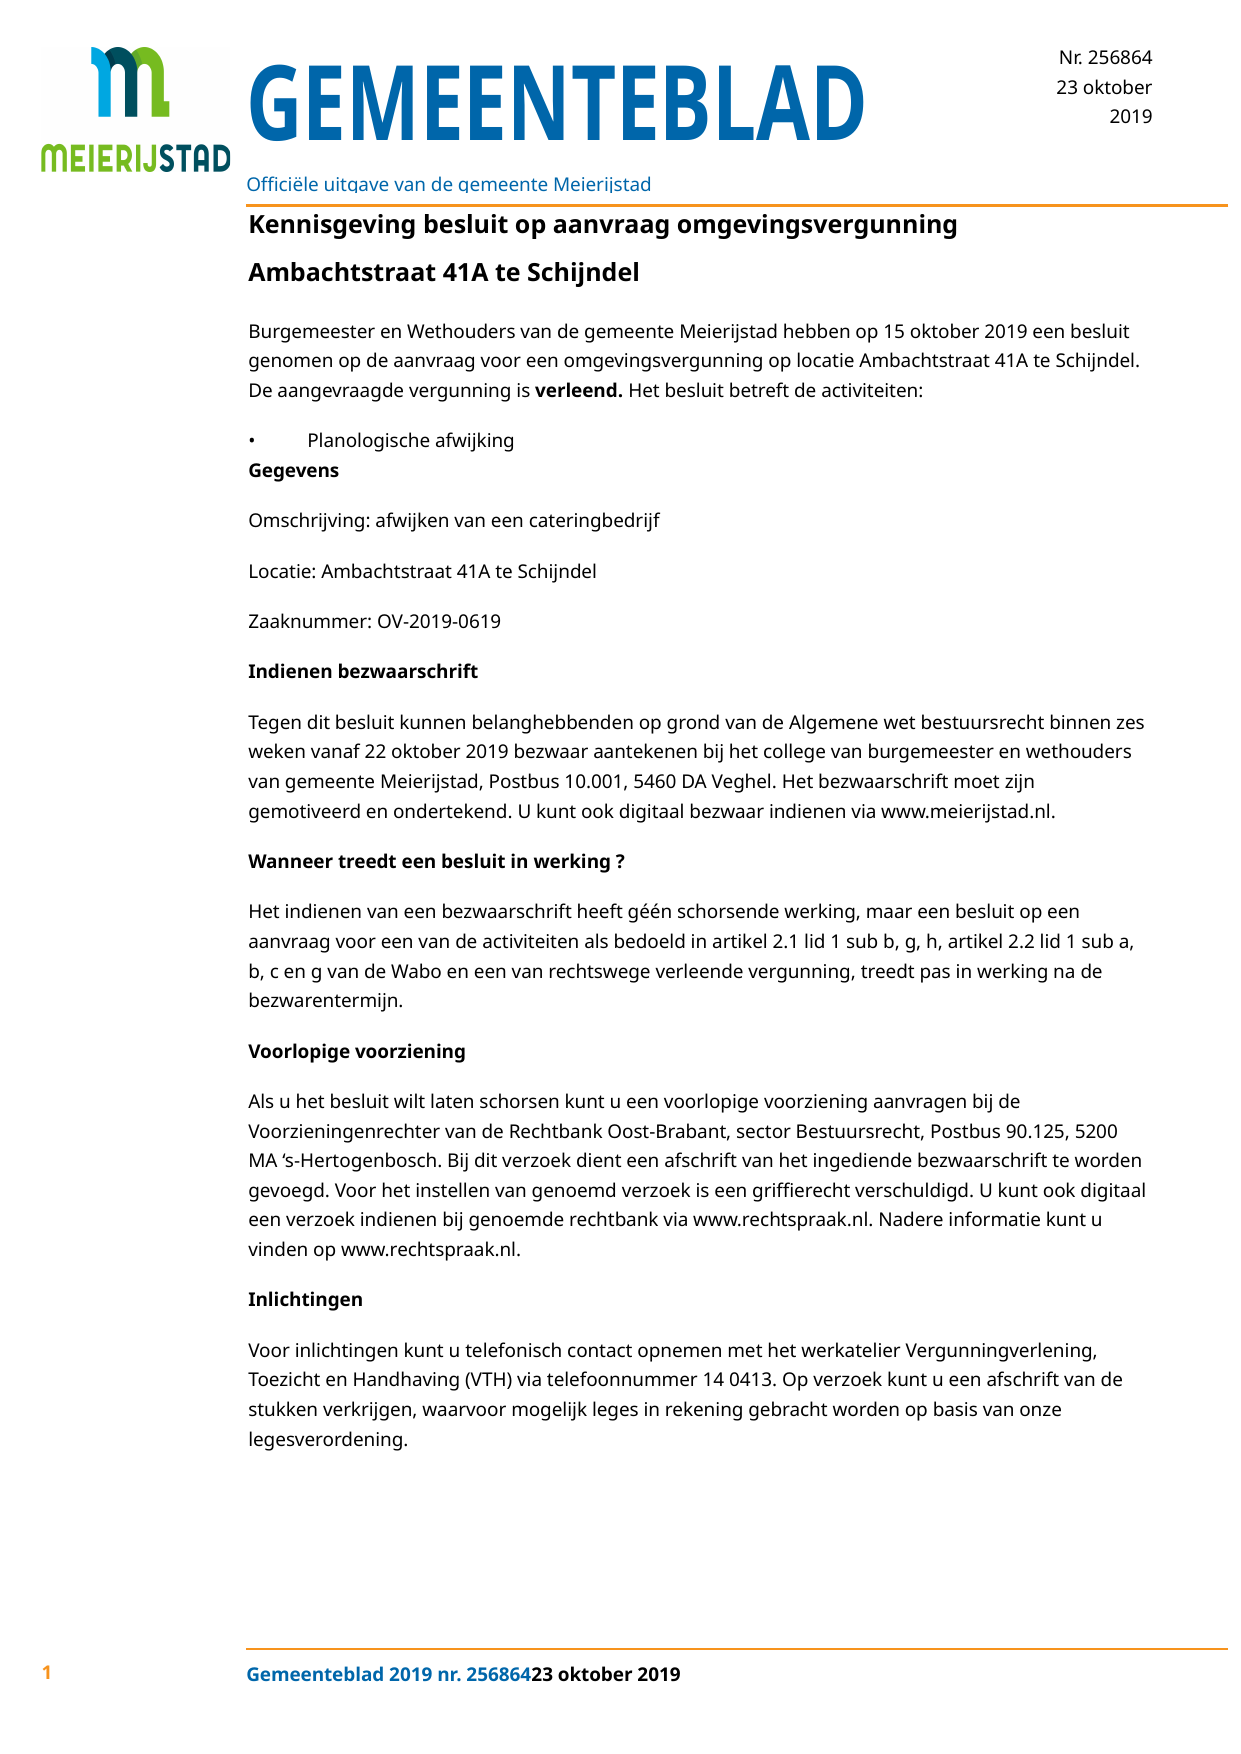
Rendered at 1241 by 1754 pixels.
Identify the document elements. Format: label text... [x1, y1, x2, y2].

text Voor inlichtingen kunt u telefonisch contact opnemen met het werkatelier Vergunningverlening, Toezicht en Handhaving (VTH) via telefoonnummer 14 0413. Op verzoek kunt u een afschrift van de stukken verkrijgen, waarvoor mogelijk leges in rekening gebracht worden op basis van onze legesverordening. [248, 1337, 1152, 1452]
text Voorlopige voorziening [248, 1038, 1152, 1064]
text Wanneer treedt een besluit in werking ? [248, 848, 1152, 874]
text Inlichtingen [248, 1287, 1152, 1312]
text Omschrijving: afwijken van een cateringbedrijf [248, 507, 1152, 533]
picture [41, 47, 231, 172]
text Het indienen van een bezwaarschrift heeft géén schorsende werking, maar een besluit op een aanvraag voor een van de activiteiten als bedoeld in artikel 2.1 lid 1 sub b, g, h, artikel 2.2 lid 1 sub a, b, c en g van de Wabo en een van rechtswege verleende vergunning, treedt pas in werking na de bezwarentermijn. [248, 899, 1152, 1013]
text Gegevens [248, 457, 1152, 483]
text Zaaknummer: OV-2019-0619 [248, 608, 1152, 634]
list Planologische afwijking [248, 427, 1152, 453]
text Locatie: Ambachtstraat 41A te Schijndel [248, 558, 1152, 584]
text Burgemeester en Wethouders van de gemeente Meierijstad hebben op 15 oktober 2019 een besluit genomen op de aanvraag voor een omgevingsvergunning op locatie Ambachtstraat 41A te Schijndel. De aangevraagde vergunning is verleend. Het besluit betreft de activiteiten: [248, 318, 1152, 403]
text Kennisgeving besluit op aanvraag omgevingsvergunning Ambachtstraat 41A te Schijndel [248, 207, 1152, 288]
text Indienen bezwaarschrift [248, 659, 1152, 684]
text Tegen dit besluit kunnen belanghebbenden op grond van de Algemene wet bestuursrecht binnen zes weken vanaf 22 oktober 2019 bezwaar aantekenen bij het college van burgemeester en wethouders van gemeente Meierijstad, Postbus 10.001, 5460 DA Veghel. Het bezwaarschrift moet zijn gemotiveerd en ondertekend. U kunt ook digitaal bezwaar indienen via www.meierijstad.nl. [248, 709, 1152, 824]
text Als u het besluit wilt laten schorsen kunt u een voorlopige voorziening aanvragen bij de Voorzieningenrechter van de Rechtbank Oost-Brabant, sector Bestuursrecht, Postbus 90.125, 5200 MA ‘s-Hertogenbosch. Bij dit verzoek dient een afschrift van het ingediende bezwaarschrift te worden gevoegd. Voor het instellen van genoemd verzoek is een griffierecht verschuldigd. U kunt ook digitaal een verzoek indienen bij genoemde rechtbank via www.rechtspraak.nl. Nadere informatie kunt u vinden op www.rechtspraak.nl. [248, 1088, 1152, 1262]
